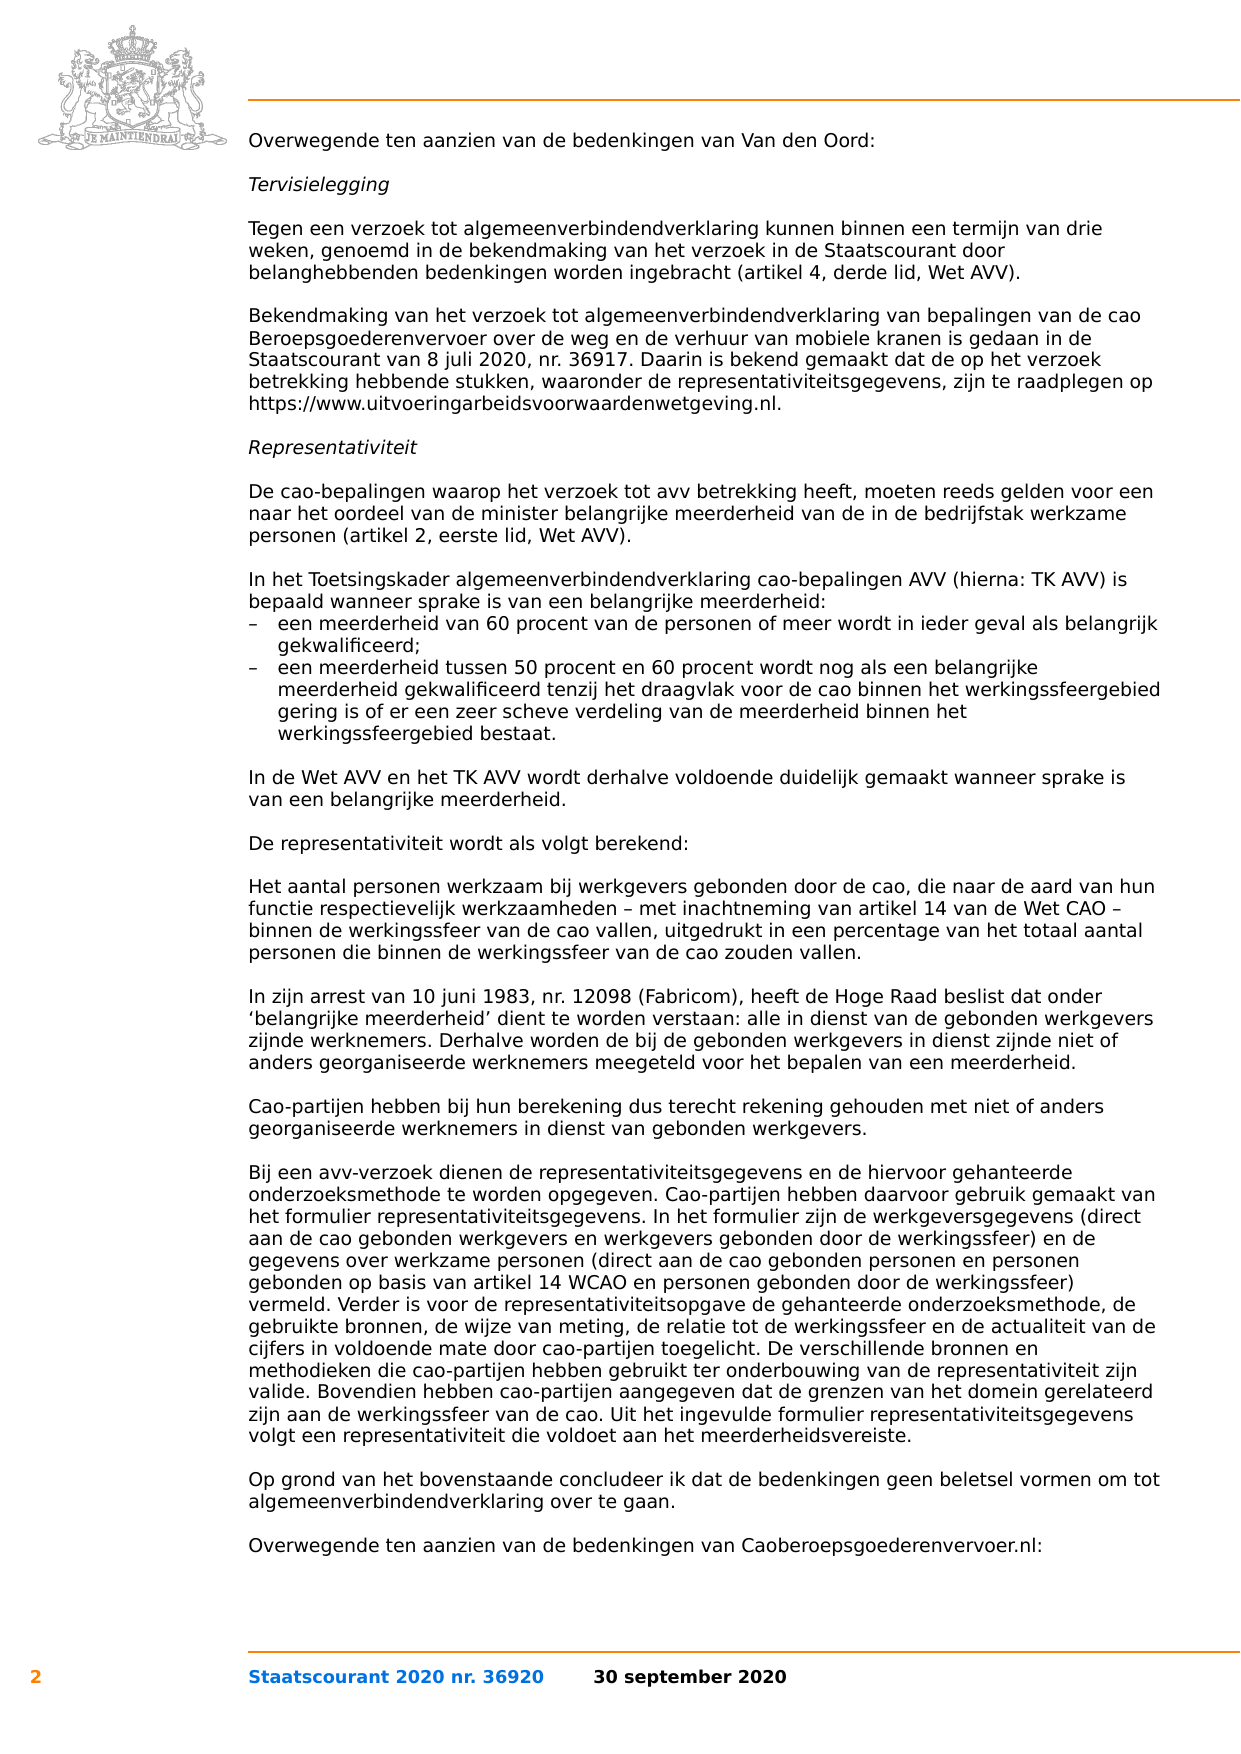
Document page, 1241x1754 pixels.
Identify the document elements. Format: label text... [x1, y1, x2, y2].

text Op grond van het bovenstaande concludeer ik dat de bedenkingen geen beletsel vormen om tot algemeenverbindendverklaring over te gaan. [248, 1469, 1163, 1513]
subtitle Representativiteit [248, 437, 1163, 459]
text Bij een avv-verzoek dienen de representativiteitsgegevens en de hiervoor gehanteerde onderzoeksmethode te worden opgegeven. Cao-partijen hebben daarvoor gebruik gemaakt van het formulier representativiteitsgegevens. In het formulier zijn de werkgeversgegevens (direct aan de cao gebonden werkgevers en werkgevers gebonden door de werkingssfeer) en de gegevens over werkzame personen (direct aan de cao gebonden personen en personen gebonden op basis van artikel 14 WCAO en personen gebonden door de werkingssfeer) vermeld. Verder is voor de representativiteitsopgave de gehanteerde onderzoeksmethode, de gebruikte bronnen, de wijze van meting, de relatie tot de werkingssfeer en de actualiteit van de cijfers in voldoende mate door cao-partijen toegelicht. De verschillende bronnen en methodieken die cao-partijen hebben gebruikt ter onderbouwing van de representativiteit zijn valide. Bovendien hebben cao-partijen aangegeven dat de grenzen van het domein gerelateerd zijn aan de werkingssfeer van de cao. Uit het ingevulde formulier representativiteitsgegevens volgt een representativiteit die voldoet aan het meerderheidsvereiste. [248, 1162, 1163, 1447]
text – een meerderheid tussen 50 procent en 60 procent wordt nog als een belangrijke meerderheid gekwalificeerd tenzij het draagvlak voor de cao binnen het werkingssfeergebied gering is of er een zeer scheve verdeling van de meerderheid binnen het werkingssfeergebied bestaat. [248, 657, 1163, 745]
text In het Toetsingskader algemeenverbindendverklaring cao-bepalingen AVV (hierna: TK AVV) is bepaald wanneer sprake is van een belangrijke meerderheid: [248, 569, 1163, 613]
text Overwegende ten aanzien van de bedenkingen van Caoberoepsgoederenvervoer.nl: [248, 1535, 1163, 1557]
text De representativiteit wordt als volgt berekend: [248, 832, 1163, 854]
text De cao-bepalingen waarop het verzoek tot avv betrekking heeft, moeten reeds gelden voor een naar het oordeel van de minister belangrijke meerderheid van de in de bedrijfstak werkzame personen (artikel 2, eerste lid, Wet AVV). [248, 481, 1163, 547]
picture [38, 25, 227, 150]
text – een meerderheid van 60 procent van de personen of meer wordt in ieder geval als belangrijk gekwalificeerd; [248, 613, 1163, 657]
text Bekendmaking van het verzoek tot algemeenverbindendverklaring van bepalingen van de cao Beroepsgoederenvervoer over de weg en de verhuur van mobiele kranen is gedaan in de Staatscourant van 8 juli 2020, nr. 36917. Daarin is bekend gemaakt dat de op het verzoek betrekking hebbende stukken, waaronder de representativiteitsgegevens, zijn te raadplegen op https://www.uitvoeringarbeidsvoorwaardenwetgeving.nl. [248, 305, 1163, 415]
text Tegen een verzoek tot algemeenverbindendverklaring kunnen binnen een termijn van drie weken, genoemd in de bekendmaking van het verzoek in de Staatscourant door belanghebbenden bedenkingen worden ingebracht (artikel 4, derde lid, Wet AVV). [248, 218, 1163, 283]
text Overwegende ten aanzien van de bedenkingen van Van den Oord: [248, 130, 1163, 152]
text Het aantal personen werkzaam bij werkgevers gebonden door de cao, die naar de aard van hun functie respectievelijk werkzaamheden – met inachtneming van artikel 14 van de Wet CAO – binnen de werkingssfeer van de cao vallen, uitgedrukt in een percentage van het totaal aantal personen die binnen de werkingssfeer van de cao zouden vallen. [248, 876, 1163, 964]
text In de Wet AVV en het TK AVV wordt derhalve voldoende duidelijk gemaakt wanneer sprake is van een belangrijke meerderheid. [248, 767, 1163, 811]
subtitle Tervisielegging [248, 174, 1163, 196]
text In zijn arrest van 10 juni 1983, nr. 12098 (Fabricom), heeft de Hoge Raad beslist dat onder ‘belangrijke meerderheid’ dient te worden verstaan: alle in dienst van de gebonden werkgevers zijnde werknemers. Derhalve worden de bij de gebonden werkgevers in dienst zijnde niet of anders georganiseerde werknemers meegeteld voor het bepalen van een meerderheid. [248, 986, 1163, 1074]
text Cao-partijen hebben bij hun berekening dus terecht rekening gehouden met niet of anders georganiseerde werknemers in dienst van gebonden werkgevers. [248, 1096, 1163, 1140]
